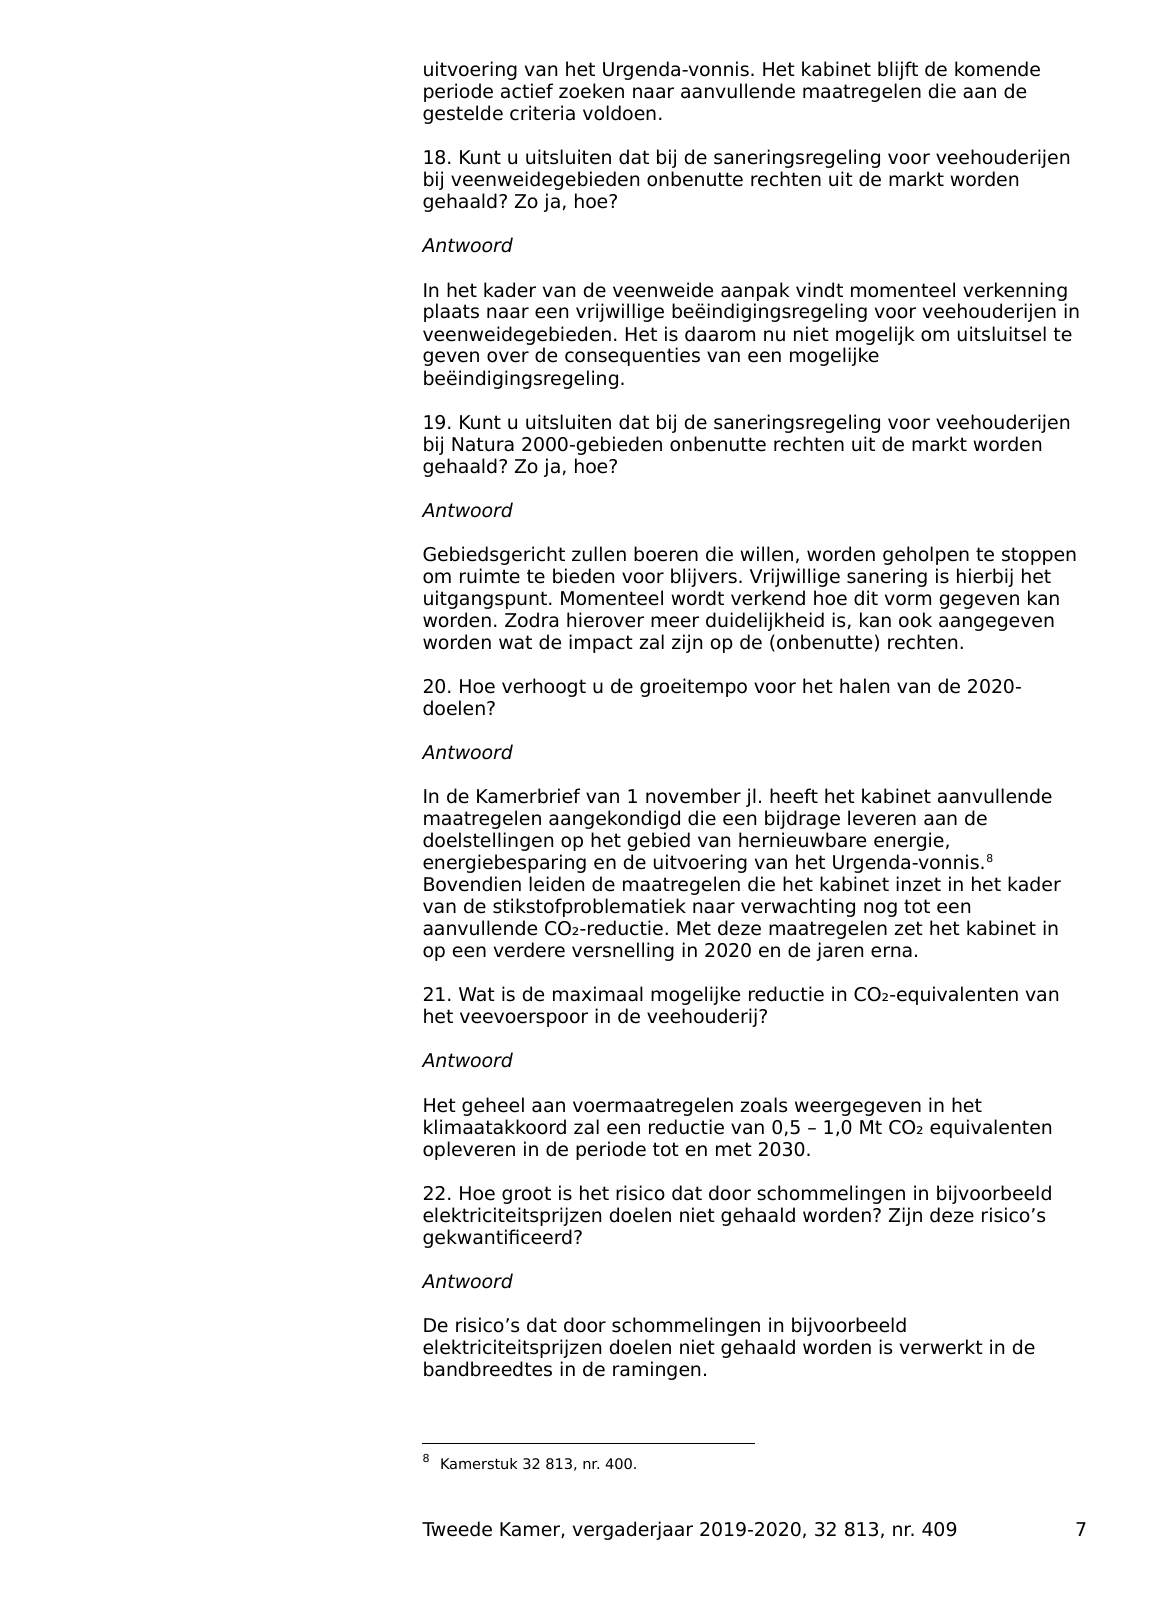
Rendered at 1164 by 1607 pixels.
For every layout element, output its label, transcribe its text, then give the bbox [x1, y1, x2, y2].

text De risico’s dat door schommelingen in bijvoorbeeld elektriciteitsprijzen doelen niet gehaald worden is verwerkt in de bandbreedtes in de ramingen. [422, 1315, 1087, 1381]
text uitvoering van het Urgenda-vonnis. Het kabinet blijft de komende periode actief zoeken naar aanvullende maatregelen die aan de gestelde criteria voldoen. [422, 59, 1087, 125]
text Kamerstuk 32 813, nr. 400. [422, 1452, 1087, 1474]
text 18. Kunt u uitsluiten dat bij de saneringsregeling voor veehouderijen bij veenweidegebieden onbenutte rechten uit de markt worden gehaald? Zo ja, hoe? [422, 147, 1087, 213]
subtitle Antwoord [422, 235, 1087, 257]
text In het kader van de veenweide aanpak vindt momenteel verkenning plaats naar een vrijwillige beëindigingsregeling voor veehouderijen in veenweidegebieden. Het is daarom nu niet mogelijk om uitsluitsel te geven over de consequenties van een mogelijke beëindigingsregeling. [422, 279, 1087, 389]
text Het geheel aan voermaatregelen zoals weergegeven in het klimaatakkoord zal een reductie van 0,5 – 1,0 Mt CO₂ equivalenten opleveren in de periode tot en met 2030. [422, 1094, 1087, 1161]
subtitle Antwoord [422, 1271, 1087, 1293]
text Gebiedsgericht zullen boeren die willen, worden geholpen te stoppen om ruimte te bieden voor blijvers. Vrijwillige sanering is hierbij het uitgangspunt. Momenteel wordt verkend hoe dit vorm gegeven kan worden. Zodra hierover meer duidelijkheid is, kan ook aangegeven worden wat de impact zal zijn op de (onbenutte) rechten. [422, 544, 1087, 654]
subtitle Antwoord [422, 1050, 1087, 1072]
text 20. Hoe verhoogt u de groeitempo voor het halen van de 2020-doelen? [422, 676, 1087, 720]
text 19. Kunt u uitsluiten dat bij de saneringsregeling voor veehouderijen bij Natura 2000-gebieden onbenutte rechten uit de markt worden gehaald? Zo ja, hoe? [422, 412, 1087, 477]
text 21. Wat is de maximaal mogelijke reductie in CO₂-equivalenten van het veevoerspoor in de veehouderij? [422, 984, 1087, 1028]
text In de Kamerbrief van 1 november jl. heeft het kabinet aanvullende maatregelen aangekondigd die een bijdrage leveren aan de doelstellingen op het gebied van hernieuwbare energie, energiebesparing en de uitvoering van het Urgenda-vonnis. Bovendien leiden de maatregelen die het kabinet inzet in het kader van de stikstofproblematiek naar verwachting nog tot een aanvullende CO₂-reductie. Met deze maatregelen zet het kabinet in op een verdere versnelling in 2020 en de jaren erna. [422, 786, 1087, 962]
subtitle Antwoord [422, 500, 1087, 522]
subtitle Antwoord [422, 742, 1087, 764]
text 22. Hoe groot is het risico dat door schommelingen in bijvoorbeeld elektriciteitsprijzen doelen niet gehaald worden? Zijn deze risico’s gekwantificeerd? [422, 1183, 1087, 1249]
